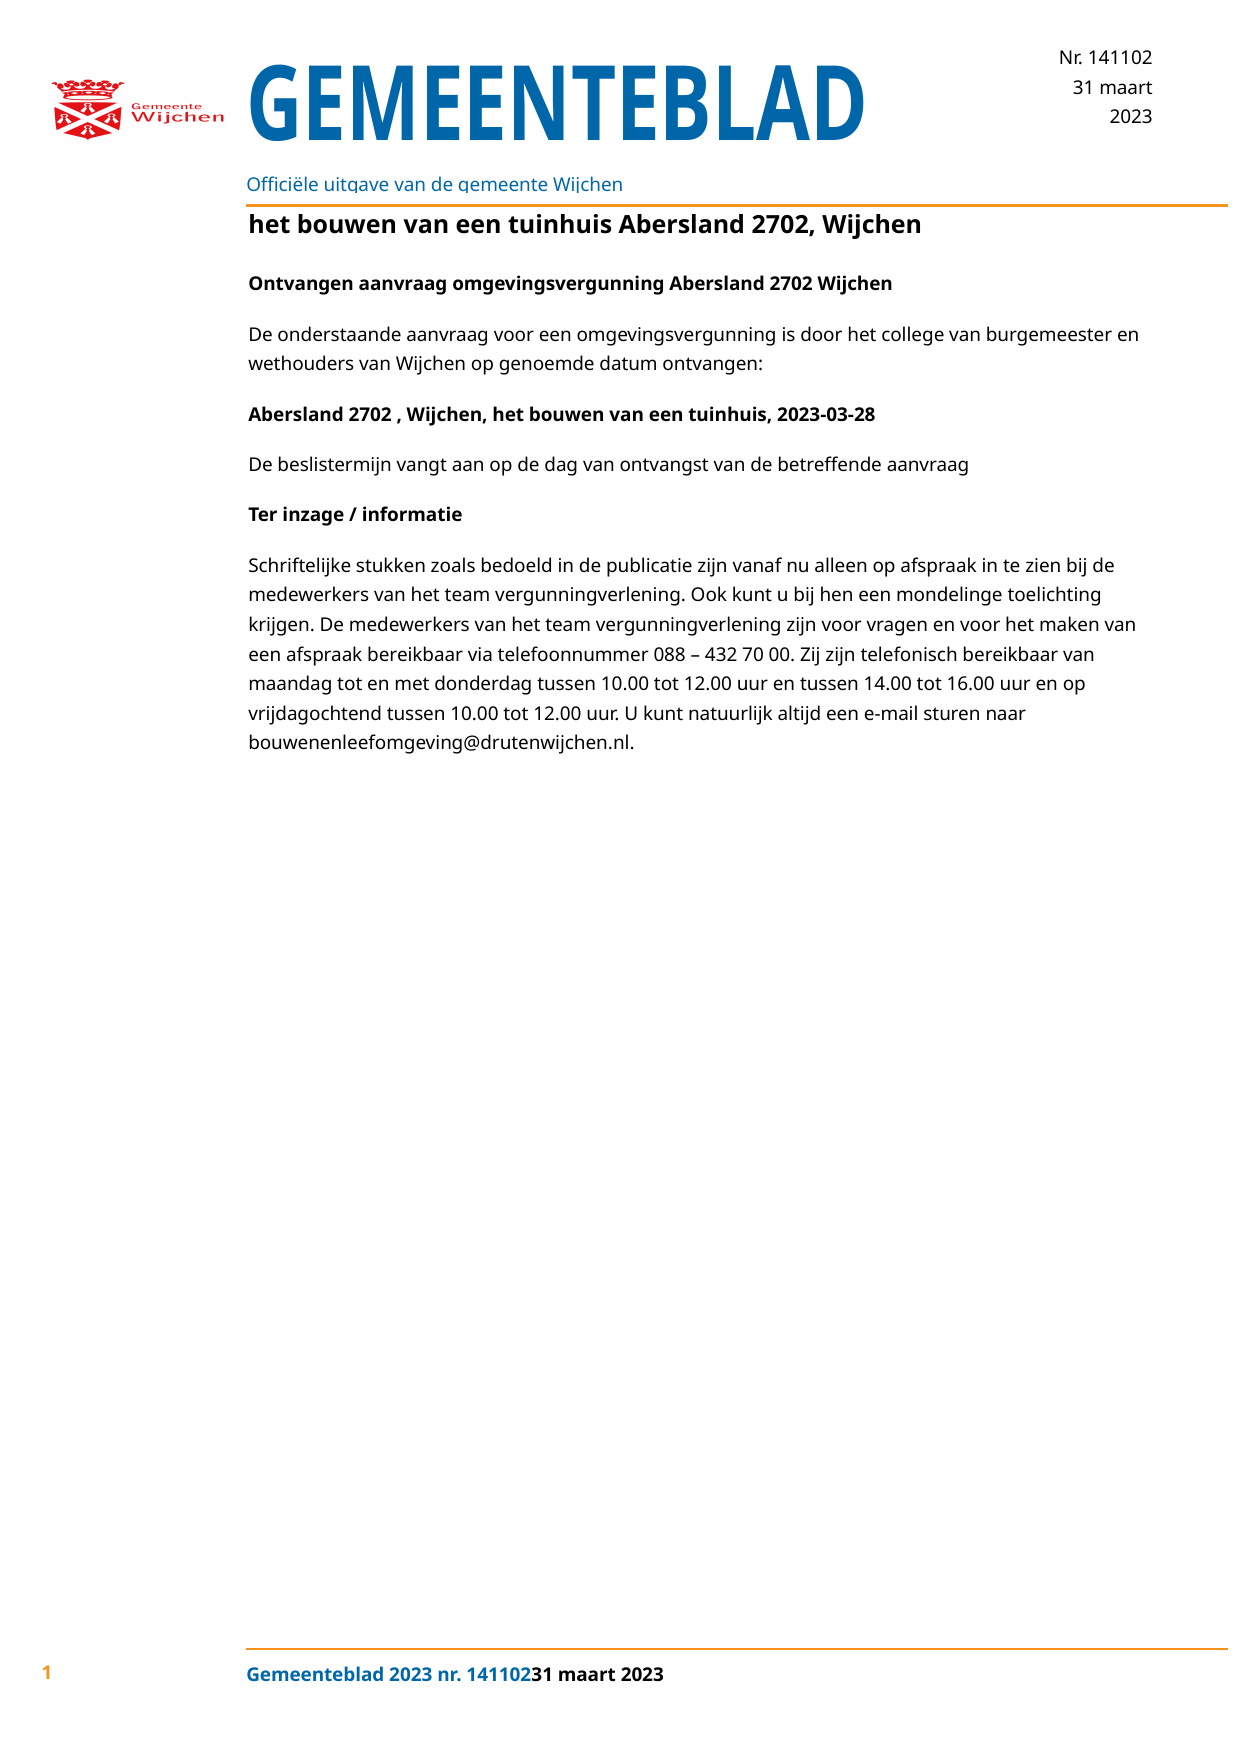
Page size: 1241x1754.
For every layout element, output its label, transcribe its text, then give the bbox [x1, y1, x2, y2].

text Ontvangen aanvraag omgevingsvergunning Abersland 2702 Wijchen [248, 270, 1152, 296]
text Schriftelijke stukken zoals bedoeld in de publicatie zijn vanaf nu alleen op afspraak in te zien bij de medewerkers van het team vergunningverlening. Ook kunt u bij hen een mondelinge toelichting krijgen. De medewerkers van het team vergunningverlening zijn voor vragen en voor het maken van een afspraak bereikbaar via telefoonnummer 088 – 432 70 00. Zij zijn telefonisch bereikbaar van maandag tot en met donderdag tussen 10.00 tot 12.00 uur en tussen 14.00 tot 16.00 uur en op vrijdagochtend tussen 10.00 tot 12.00 uur. U kunt natuurlijk altijd een e-mail sturen naar bouwenenleefomgeving@drutenwijchen.nl. [248, 552, 1152, 755]
text het bouwen van een tuinhuis Abersland 2702, Wijchen [248, 207, 1152, 241]
text De onderstaande aanvraag voor een omgevingsvergunning is door het college van burgemeester en wethouders van Wijchen op genoemde datum ontvangen: [248, 321, 1152, 376]
picture [41, 47, 231, 172]
text De beslistermijn vangt aan op de dag van ontvangst van de betreffende aanvraag [248, 451, 1152, 477]
text Ter inzage / informatie [248, 502, 1152, 527]
text Abersland 2702 , Wijchen, het bouwen van een tuinhuis, 2023-03-28 [248, 401, 1152, 426]
